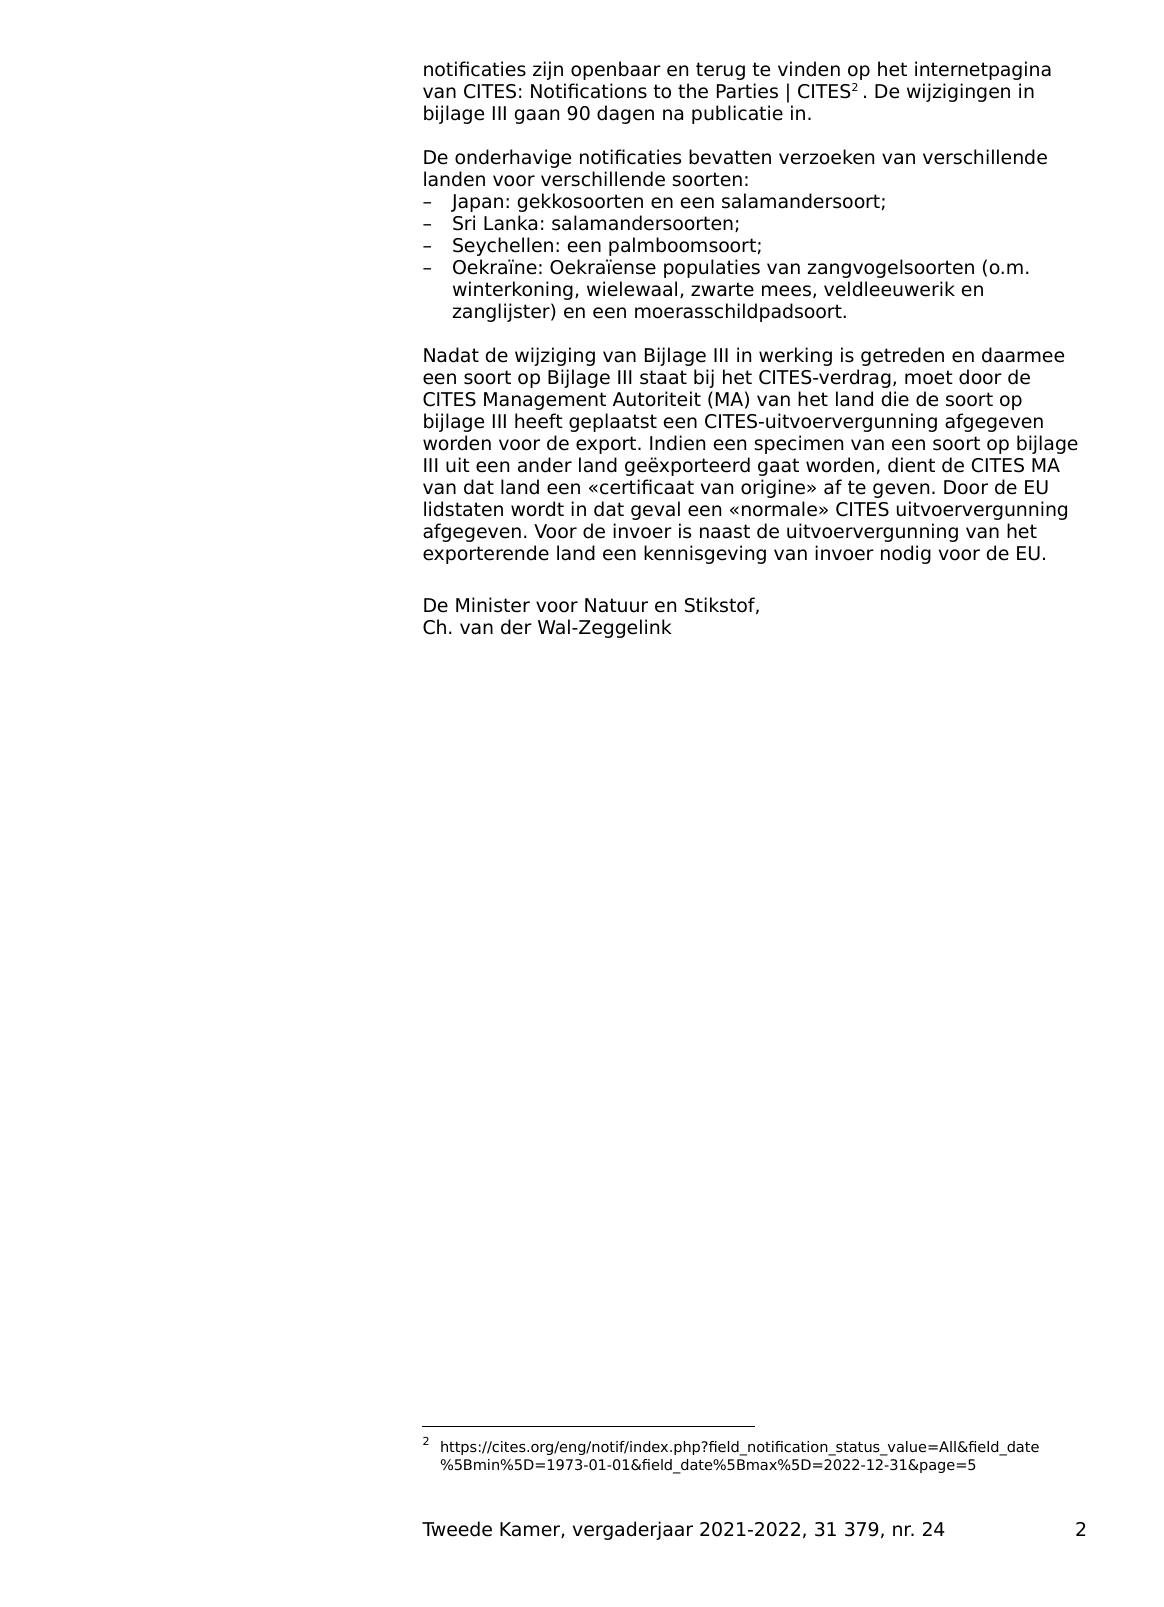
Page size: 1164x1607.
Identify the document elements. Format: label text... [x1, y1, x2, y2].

text De onderhavige notificaties bevatten verzoeken van verschillende landen voor verschillende soorten: [422, 147, 1087, 191]
text – Sri Lanka: salamandersoorten; [422, 213, 1087, 235]
text – Seychellen: een palmboomsoort; [422, 235, 1087, 257]
text Nadat de wijziging van Bijlage III in werking is getreden en daarmee een soort op Bijlage III staat bij het CITES-verdrag, moet door de CITES Management Autoriteit (MA) van het land die de soort op bijlage III heeft geplaatst een CITES-uitvoervergunning afgegeven worden voor de export. Indien een specimen van een soort op bijlage III uit een ander land geëxporteerd gaat worden, dient de CITES MA van dat land een «certificaat van origine» af te geven. Door de EU lidstaten wordt in dat geval een «normale» CITES uitvoervergunning afgegeven. Voor de invoer is naast de uitvoervergunning van het exporterende land een kennisgeving van invoer nodig voor de EU. [422, 345, 1087, 565]
text – Oekraïne: Oekraïense populaties van zangvogelsoorten (o.m. winterkoning, wielewaal, zwarte mees, veldleeuwerik en zanglijster) en een moerasschildpadsoort. [422, 257, 1087, 323]
text https://cites.org/eng/notif/index.php?field_notification_status_value=All&field_date%5Bmin%5D=1973-01-01&field_date%5Bmax%5D=2022-12-31&page=5 [422, 1435, 1087, 1474]
text – Japan: gekkosoorten en een salamandersoort; [422, 191, 1087, 213]
text De Minister voor Natuur en Stikstof, Ch. van der Wal-Zeggelink [422, 595, 1087, 639]
text notificaties zijn openbaar en terug te vinden op het internetpagina van CITES: Notifications to the Parties | CITES. De wijzigingen in bijlage III gaan 90 dagen na publicatie in. [422, 59, 1087, 125]
